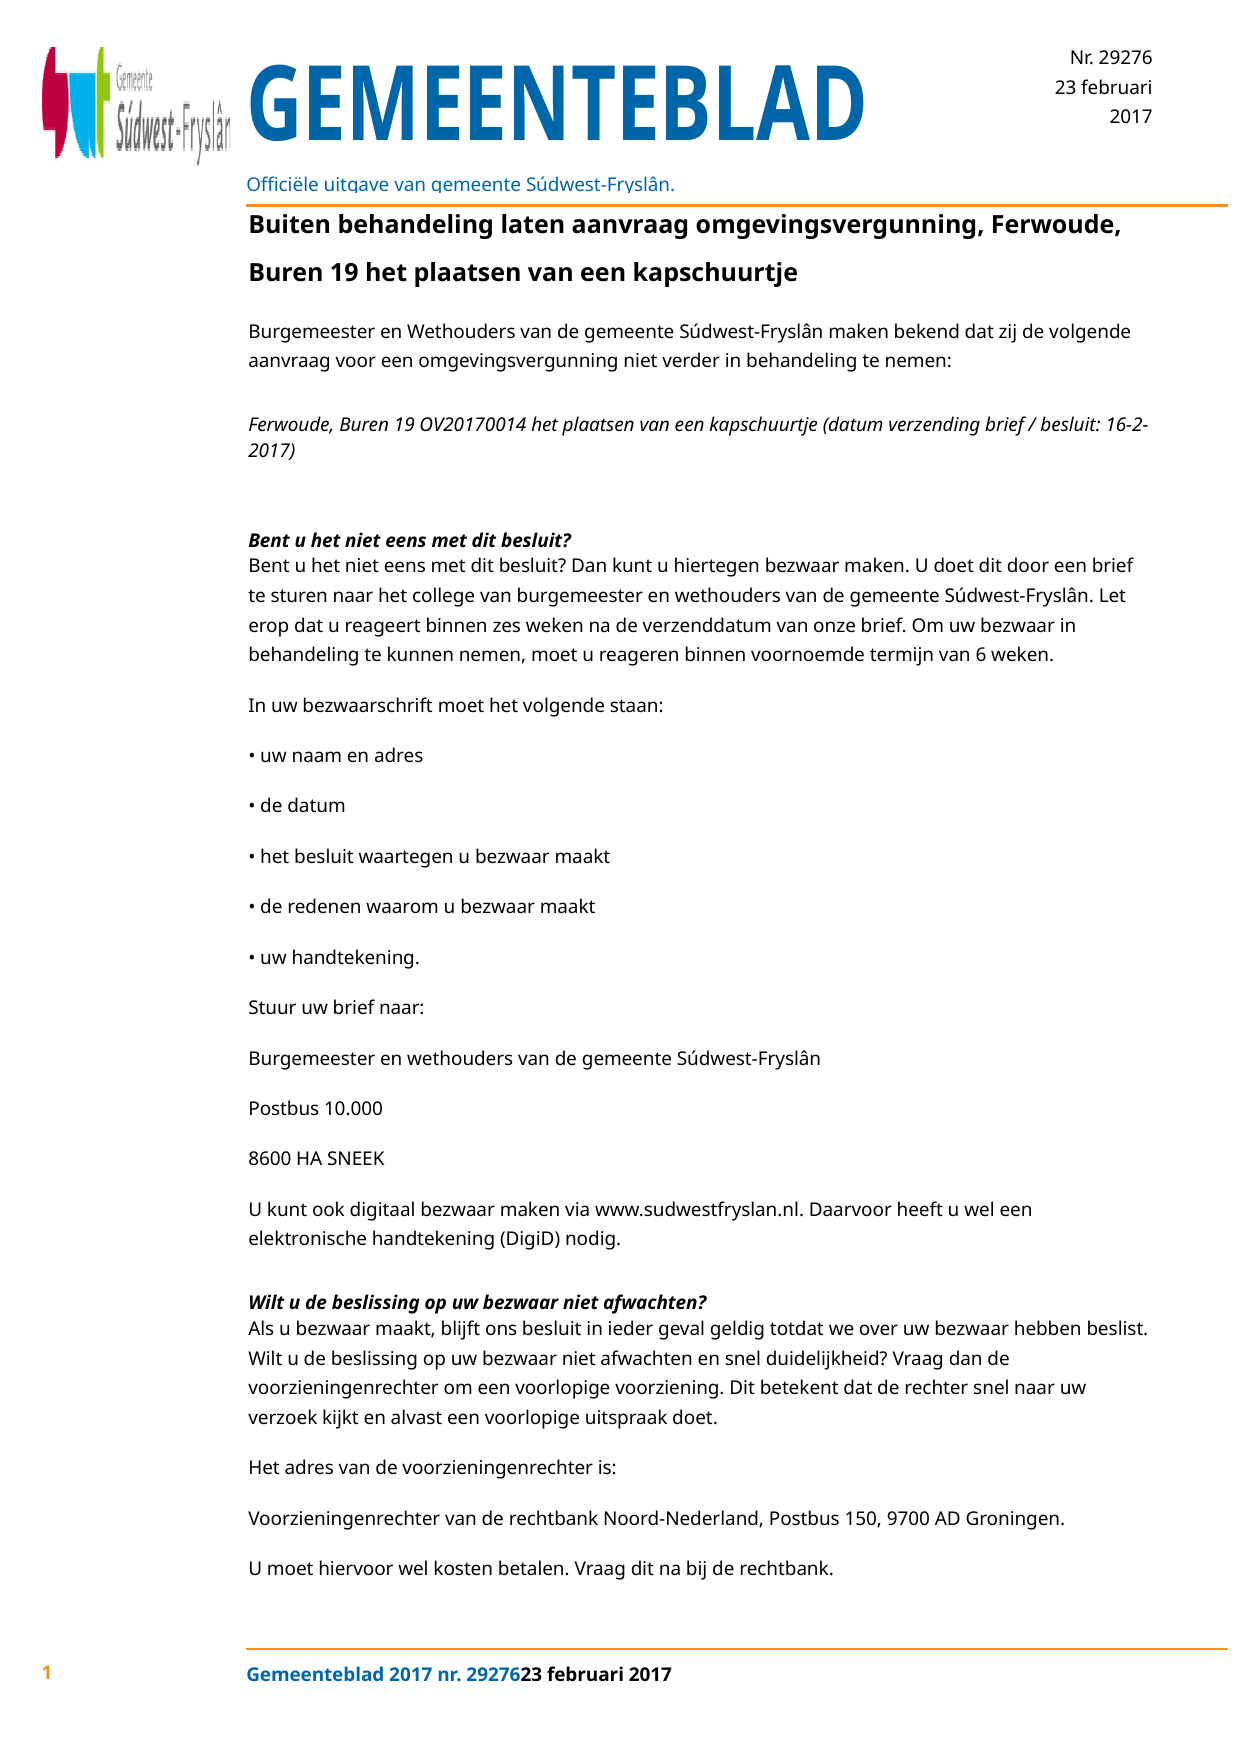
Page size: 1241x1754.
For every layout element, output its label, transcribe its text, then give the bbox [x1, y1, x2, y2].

text Ferwoude, Buren 19 OV20170014 het plaatsen van een kapschuurtje (datum verzending brief / besluit: 16-2-2017) [248, 411, 1152, 463]
text • het besluit waartegen u bezwaar maakt [248, 843, 1152, 869]
text Het adres van de voorzieningenrechter is: [248, 1454, 1152, 1480]
text Voorzieningenrechter van de rechtbank Noord-Nederland, Postbus 150, 9700 AD Groningen. [248, 1505, 1152, 1531]
text Burgemeester en Wethouders van de gemeente Súdwest-Fryslân maken bekend dat zij de volgende aanvraag voor een omgevingsvergunning niet verder in behandeling te nemen: [248, 318, 1152, 373]
text Wilt u de beslissing op uw bezwaar niet afwachten? [248, 1289, 1152, 1315]
text 8600 HA SNEEK [248, 1146, 1152, 1171]
text Buiten behandeling laten aanvraag omgevingsvergunning, Ferwoude, Buren 19 het plaatsen van een kapschuurtje [248, 207, 1152, 288]
text Burgemeester en wethouders van de gemeente Súdwest-Fryslân [248, 1045, 1152, 1070]
text • uw handtekening. [248, 944, 1152, 969]
text Bent u het niet eens met dit besluit? Dan kunt u hiertegen bezwaar maken. U doet dit door een brief te sturen naar het college van burgemeester en wethouders van de gemeente Súdwest-Fryslân. Let erop dat u reageert binnen zes weken na de verzenddatum van onze brief. Om uw bezwaar in behandeling te kunnen nemen, moet u reageren binnen voornoemde termijn van 6 weken. [248, 553, 1152, 667]
text U kunt ook digitaal bezwaar maken via www.sudwestfryslan.nl. Daarvoor heeft u wel een elektronische handtekening (DigiD) nodig. [248, 1196, 1152, 1251]
text • uw naam en adres [248, 742, 1152, 768]
text Stuur uw brief naar: [248, 994, 1152, 1020]
picture [41, 47, 231, 172]
text • de redenen waarom u bezwaar maakt [248, 893, 1152, 919]
text U moet hiervoor wel kosten betalen. Vraag dit na bij de rechtbank. [248, 1555, 1152, 1581]
text In uw bezwaarschrift moet het volgende staan: [248, 692, 1152, 717]
text Postbus 10.000 [248, 1095, 1152, 1121]
text Als u bezwaar maakt, blijft ons besluit in ieder geval geldig totdat we over uw bezwaar hebben beslist. Wilt u de beslissing op uw bezwaar niet afwachten en snel duidelijkheid? Vraag dan de voorzieningenrechter om een voorlopige voorziening. Dit betekent dat de rechter snel naar uw verzoek kijkt en alvast een voorlopige uitspraak doet. [248, 1315, 1152, 1430]
text • de datum [248, 793, 1152, 818]
text Bent u het niet eens met dit besluit? [248, 527, 1152, 553]
